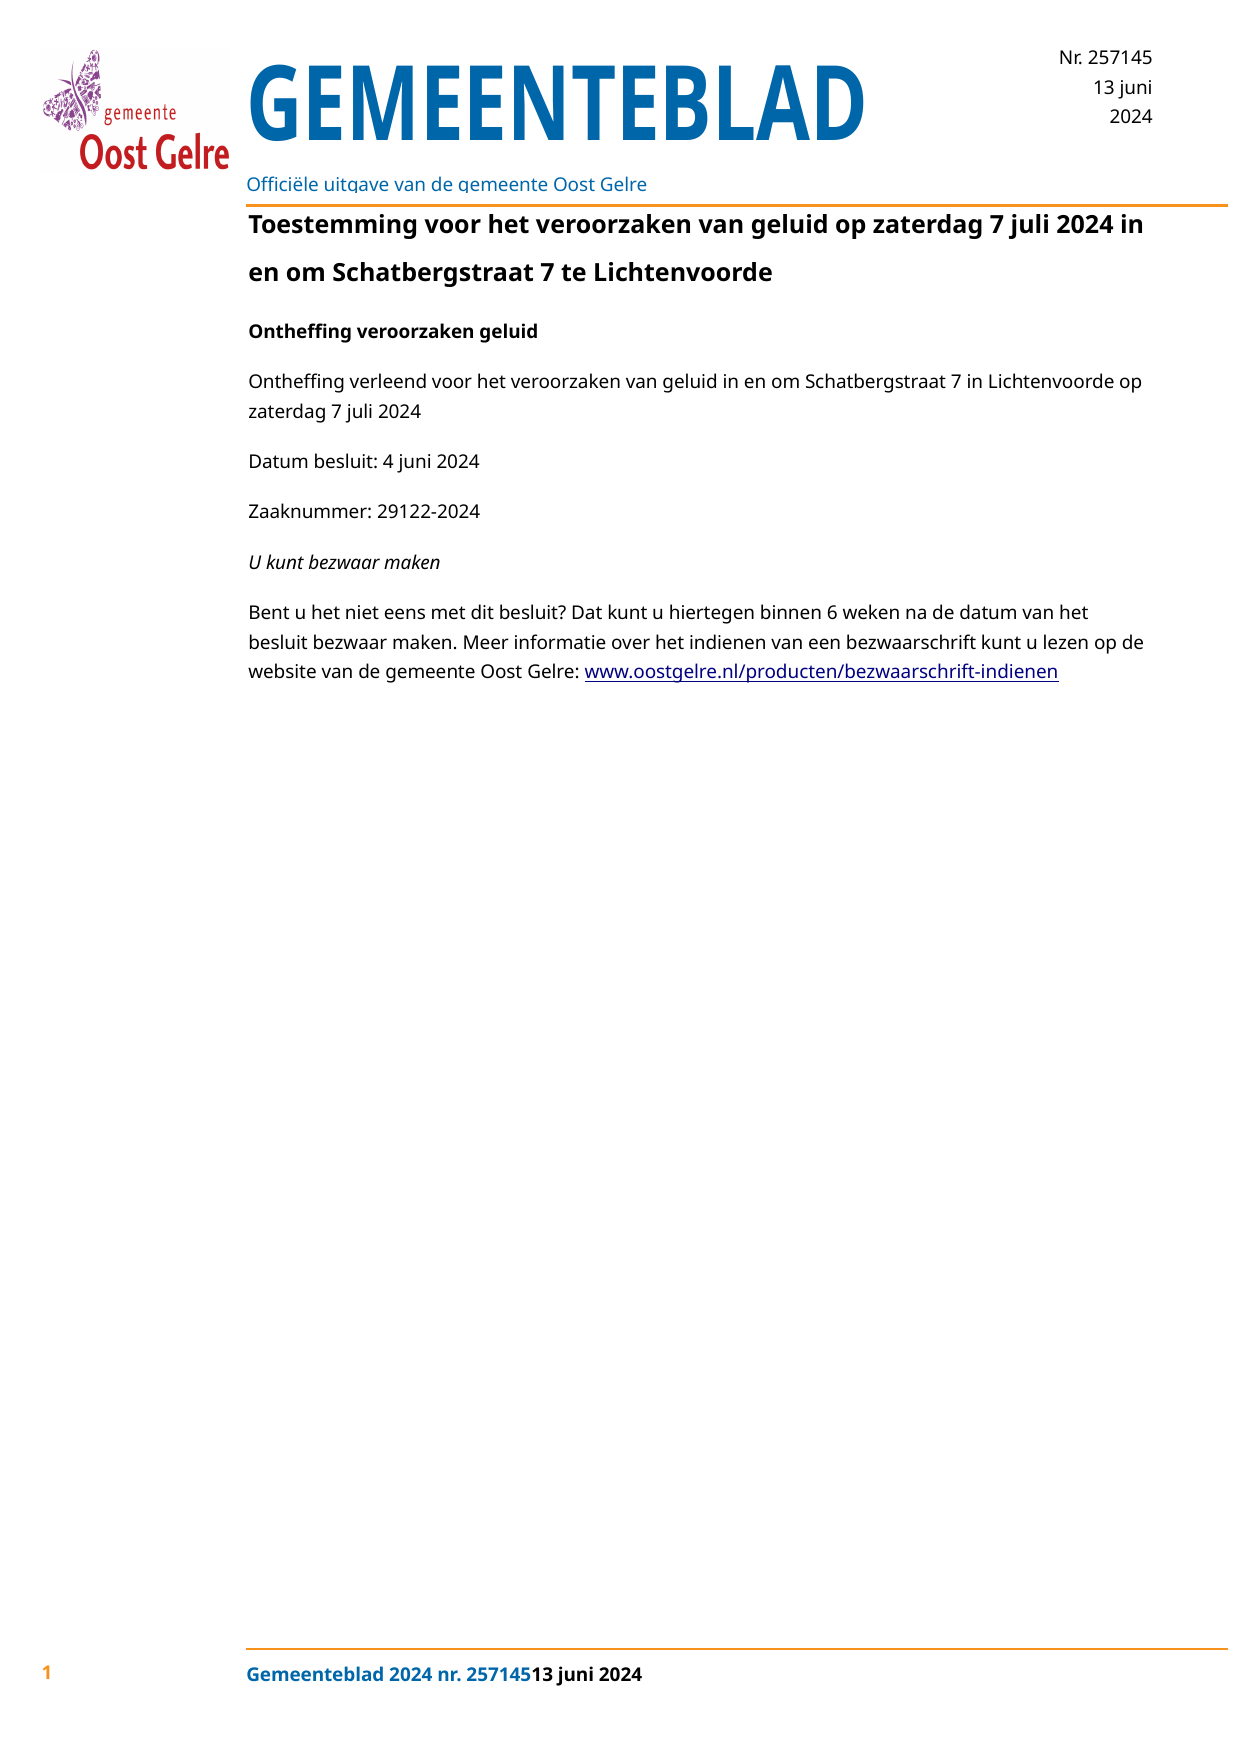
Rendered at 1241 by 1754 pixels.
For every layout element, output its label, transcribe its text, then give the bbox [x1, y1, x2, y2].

text Toestemming voor het veroorzaken van geluid op zaterdag 7 juli 2024 in en om Schatbergstraat 7 te Lichtenvoorde [248, 207, 1152, 288]
text Ontheffing verleend voor het veroorzaken van geluid in en om Schatbergstraat 7 in Lichtenvoorde op zaterdag 7 juli 2024 [248, 368, 1152, 424]
text Bent u het niet eens met dit besluit? Dat kunt u hiertegen binnen 6 weken na de datum van het besluit bezwaar maken. Meer informatie over het indienen van een bezwaarschrift kunt u lezen op de website van de gemeente Oost Gelre: www.oostgelre.nl/producten/bezwaarschrift-indienen [248, 599, 1152, 684]
text Datum besluit: 4 juni 2024 [248, 448, 1152, 474]
picture [41, 47, 231, 172]
text Zaaknummer: 29122-2024 [248, 499, 1152, 524]
text Ontheffing veroorzaken geluid [248, 318, 1152, 344]
text U kunt bezwaar maken [248, 549, 1152, 575]
